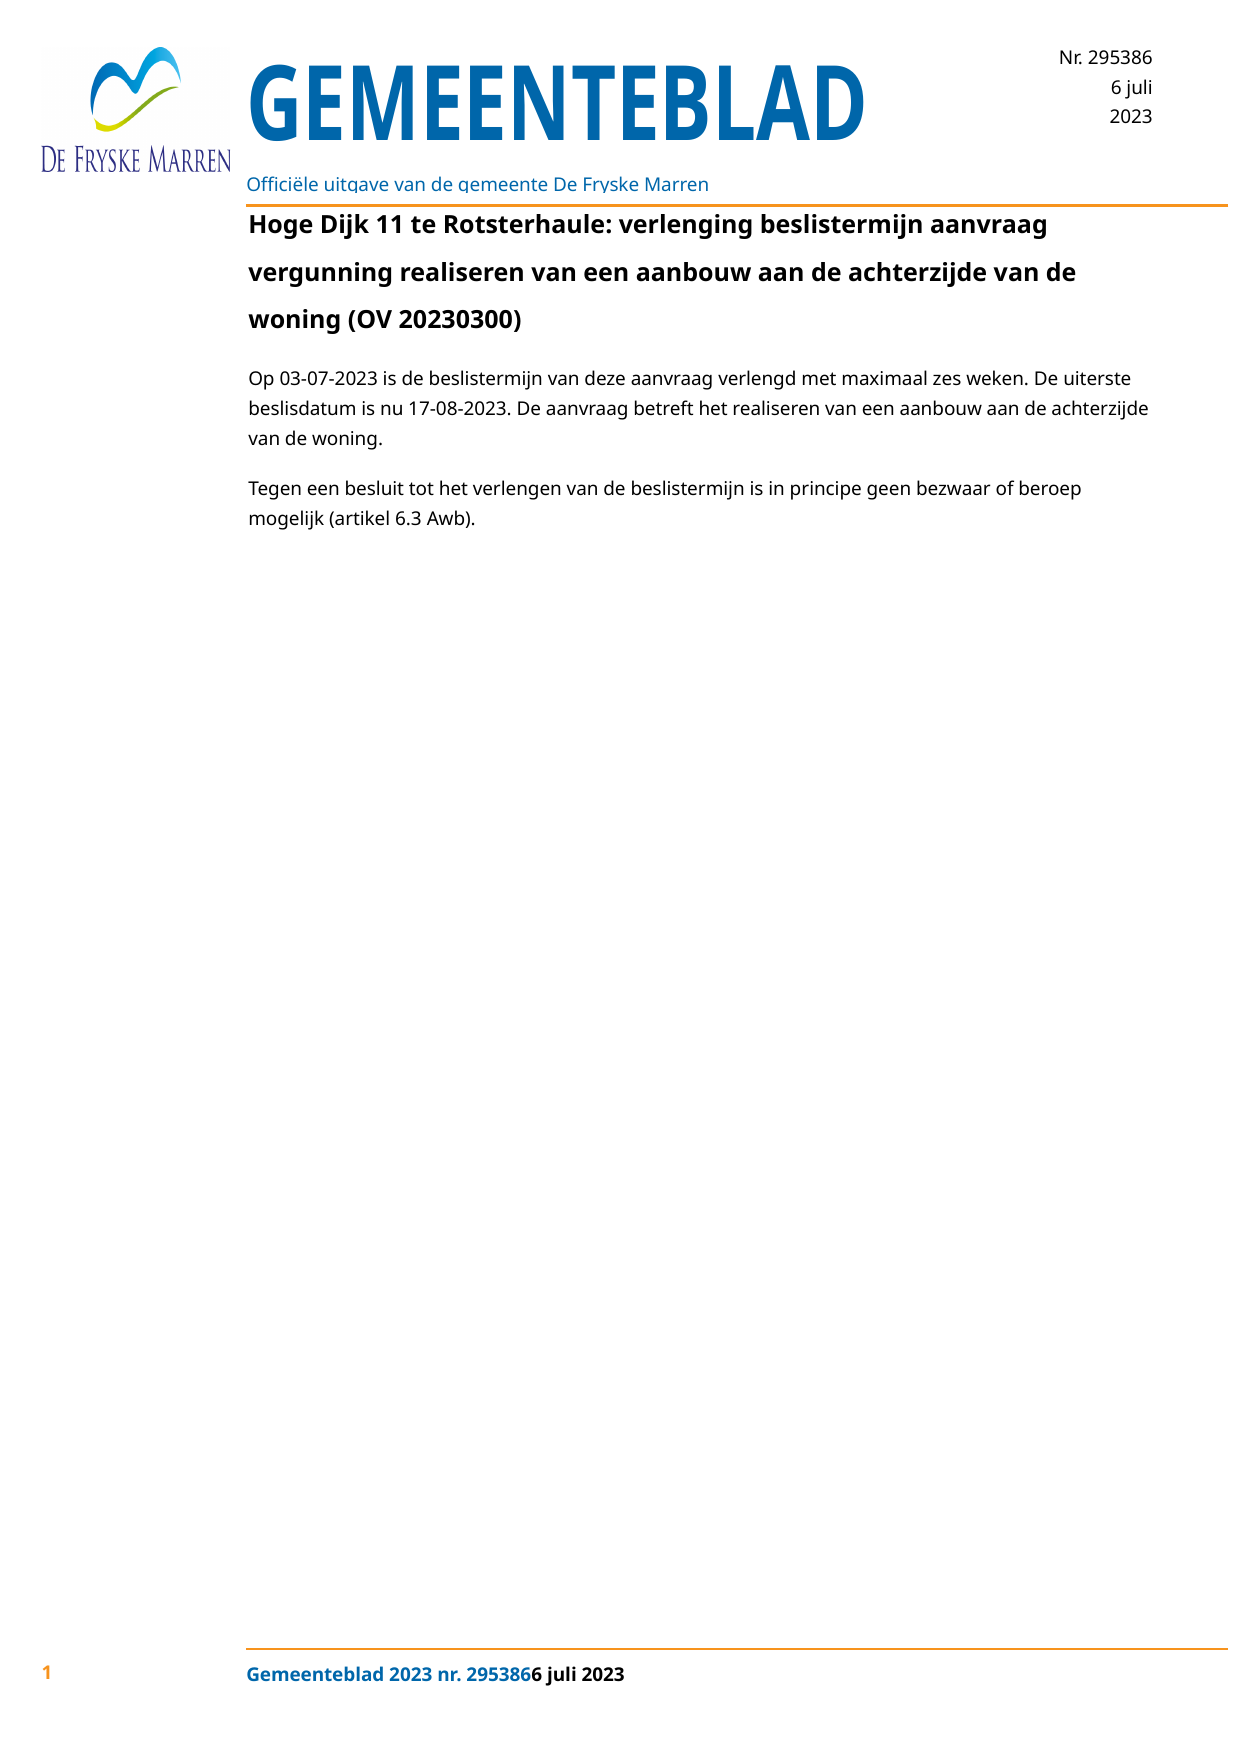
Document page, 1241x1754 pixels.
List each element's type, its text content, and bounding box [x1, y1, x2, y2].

text Op 03-07-2023 is de beslistermijn van deze aanvraag verlengd met maximaal zes weken. De uiterste beslisdatum is nu 17-08-2023. De aanvraag betreft het realiseren van een aanbouw aan de achterzijde van de woning. [248, 366, 1152, 450]
text Hoge Dijk 11 te Rotsterhaule: verlenging beslistermijn aanvraag vergunning realiseren van een aanbouw aan de achterzijde van de woning (OV 20230300) [248, 207, 1152, 336]
picture [41, 47, 231, 172]
text Tegen een besluit tot het verlengen van de beslistermijn is in principe geen bezwaar of beroep mogelijk (artikel 6.3 Awb). [248, 475, 1152, 530]
